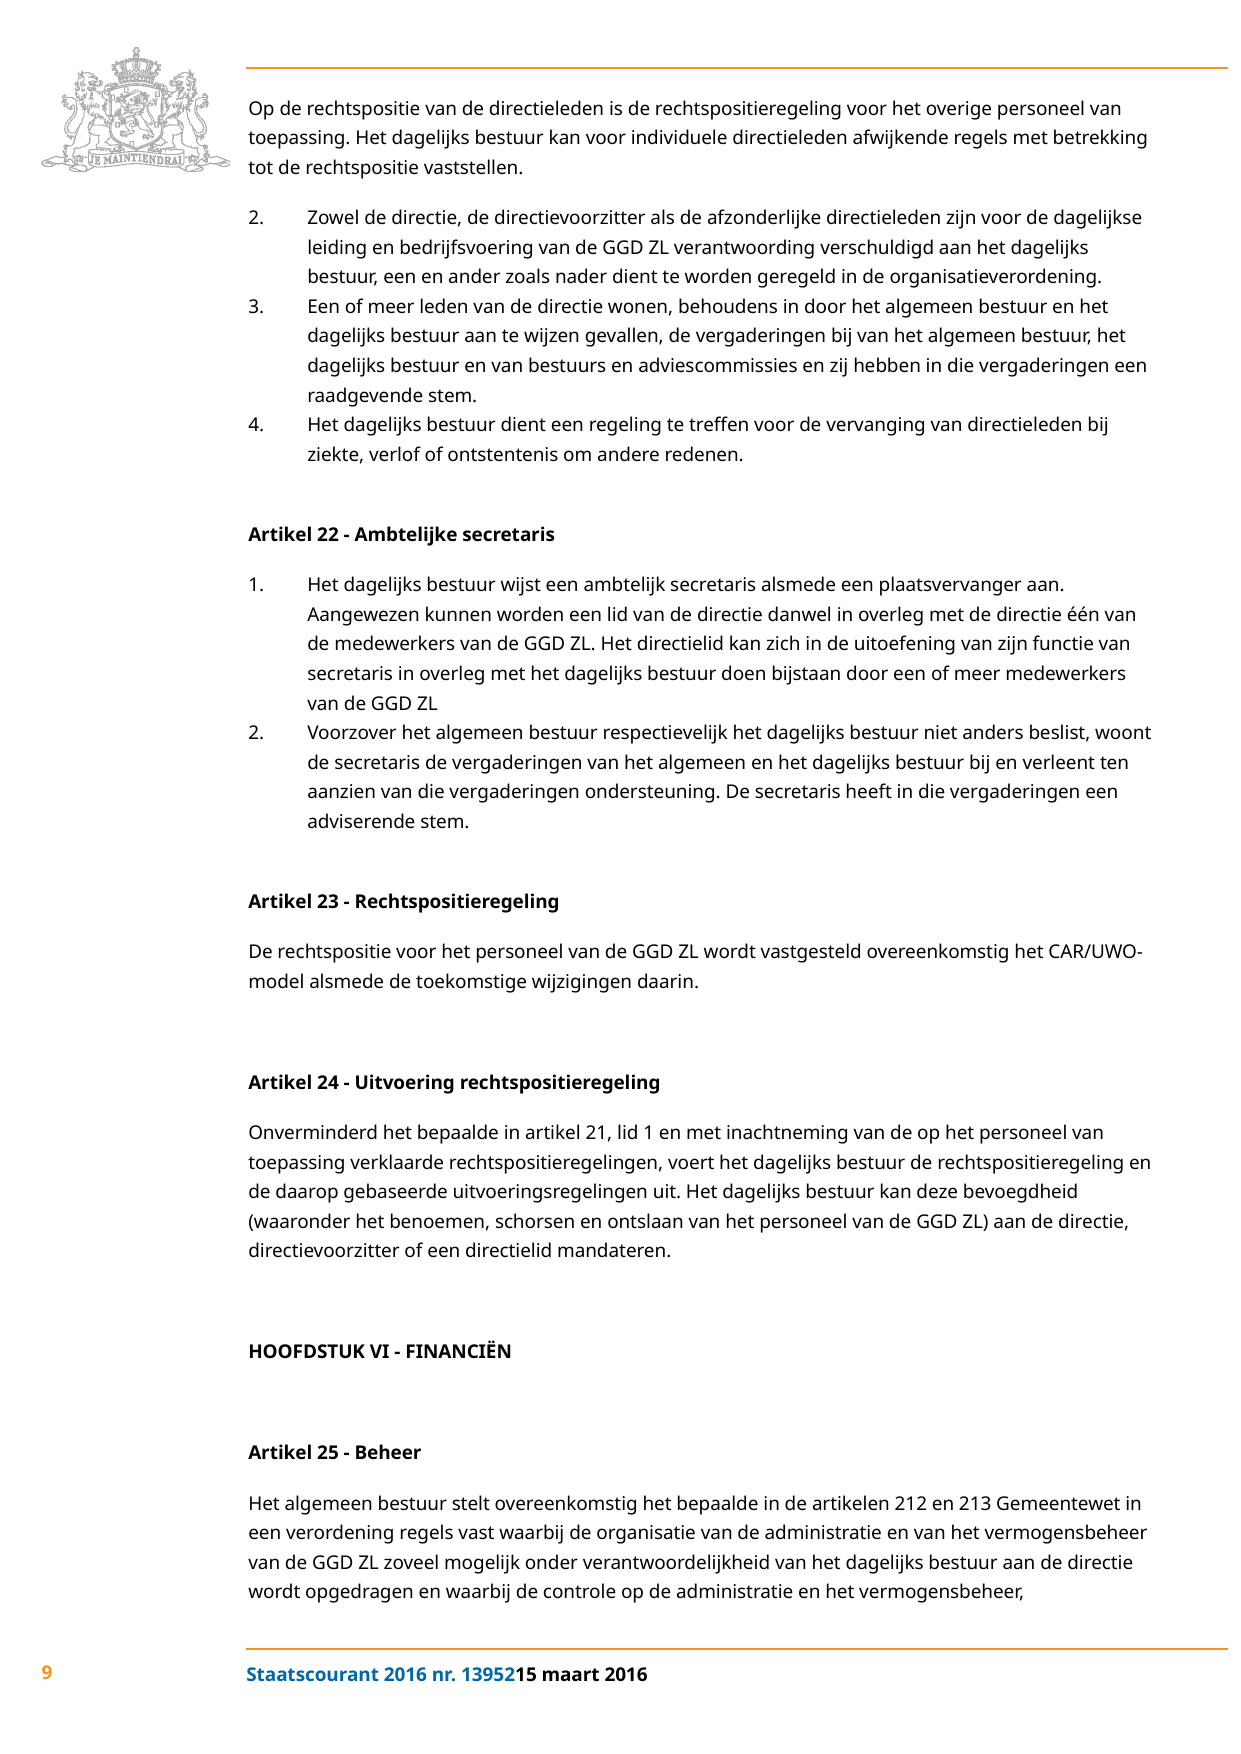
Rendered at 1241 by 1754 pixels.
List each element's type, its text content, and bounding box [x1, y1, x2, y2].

text Artikel 23 - Rechtspositieregeling [248, 888, 1152, 914]
list Een of meer leden van de directie wonen, behoudens in door het algemeen bestuur en het dagelijks bestuur aan te wijzen gevallen, de vergaderingen bij van het algemeen bestuur, het dagelijks bestuur en van bestuurs en adviescommissies en zij hebben in die vergaderingen een raadgevende stem. [248, 293, 1152, 408]
list Zowel de directie, de directievoorzitter als de afzonderlijke directieleden zijn voor de dagelijkse leiding en bedrijfsvoering van de GGD ZL verantwoording verschuldigd aan het dagelijks bestuur, een en ander zoals nader dient te worden geregeld in de organisatieverordening. [248, 204, 1152, 289]
text Artikel 24 - Uitvoering rechtspositieregeling [248, 1069, 1152, 1095]
picture [41, 47, 231, 172]
text HOOFDSTUK VI - FINANCIËN [248, 1338, 1152, 1364]
text De rechtspositie voor het personeel van de GGD ZL wordt vastgesteld overeenkomstig het CAR/UWO-model alsmede de toekomstige wijzigingen daarin. [248, 938, 1152, 994]
text Artikel 22 - Ambtelijke secretaris [248, 521, 1152, 547]
list Het dagelijks bestuur dient een regeling te treffen voor de vervanging van directieleden bij ziekte, verlof of ontstentenis om andere redenen. [248, 411, 1152, 467]
text Op de rechtspositie van de directieleden is de rechtspositieregeling voor het overige personeel van toepassing. Het dagelijks bestuur kan voor individuele directieleden afwijkende regels met betrekking tot de rechtspositie vaststellen. [248, 95, 1152, 180]
list Voorzover het algemeen bestuur respectievelijk het dagelijks bestuur niet anders beslist, woont de secretaris de vergaderingen van het algemeen en het dagelijks bestuur bij en verleent ten aanzien van die vergaderingen ondersteuning. De secretaris heeft in die vergaderingen een adviserende stem. [248, 719, 1152, 834]
text Het algemeen bestuur stelt overeenkomstig het bepaalde in de artikelen 212 en 213 Gemeentewet in een verordening regels vast waarbij de organisatie van de administratie en van het vermogensbeheer van de GGD ZL zoveel mogelijk onder verantwoordelijkheid van het dagelijks bestuur aan de directie wordt opgedragen en waarbij de controle op de administratie en het vermogensbeheer, [248, 1490, 1152, 1604]
list Het dagelijks bestuur wijst een ambtelijk secretaris alsmede een plaatsvervanger aan. Aangewezen kunnen worden een lid van de directie danwel in overleg met de directie één van de medewerkers van de GGD ZL. Het directielid kan zich in de uitoefening van zijn functie van secretaris in overleg met het dagelijks bestuur doen bijstaan door een of meer medewerkers van de GGD ZL [248, 571, 1152, 716]
text Onverminderd het bepaalde in artikel 21, lid 1 en met inachtneming van de op het personeel van toepassing verklaarde rechtspositieregelingen, voert het dagelijks bestuur de rechtspositieregeling en de daarop gebaseerde uitvoeringsregelingen uit. Het dagelijks bestuur kan deze bevoegdheid (waaronder het benoemen, schorsen en ontslaan van het personeel van de GGD ZL) aan de directie, directievoorzitter of een directielid mandateren. [248, 1119, 1152, 1263]
text Artikel 25 - Beheer [248, 1439, 1152, 1465]
